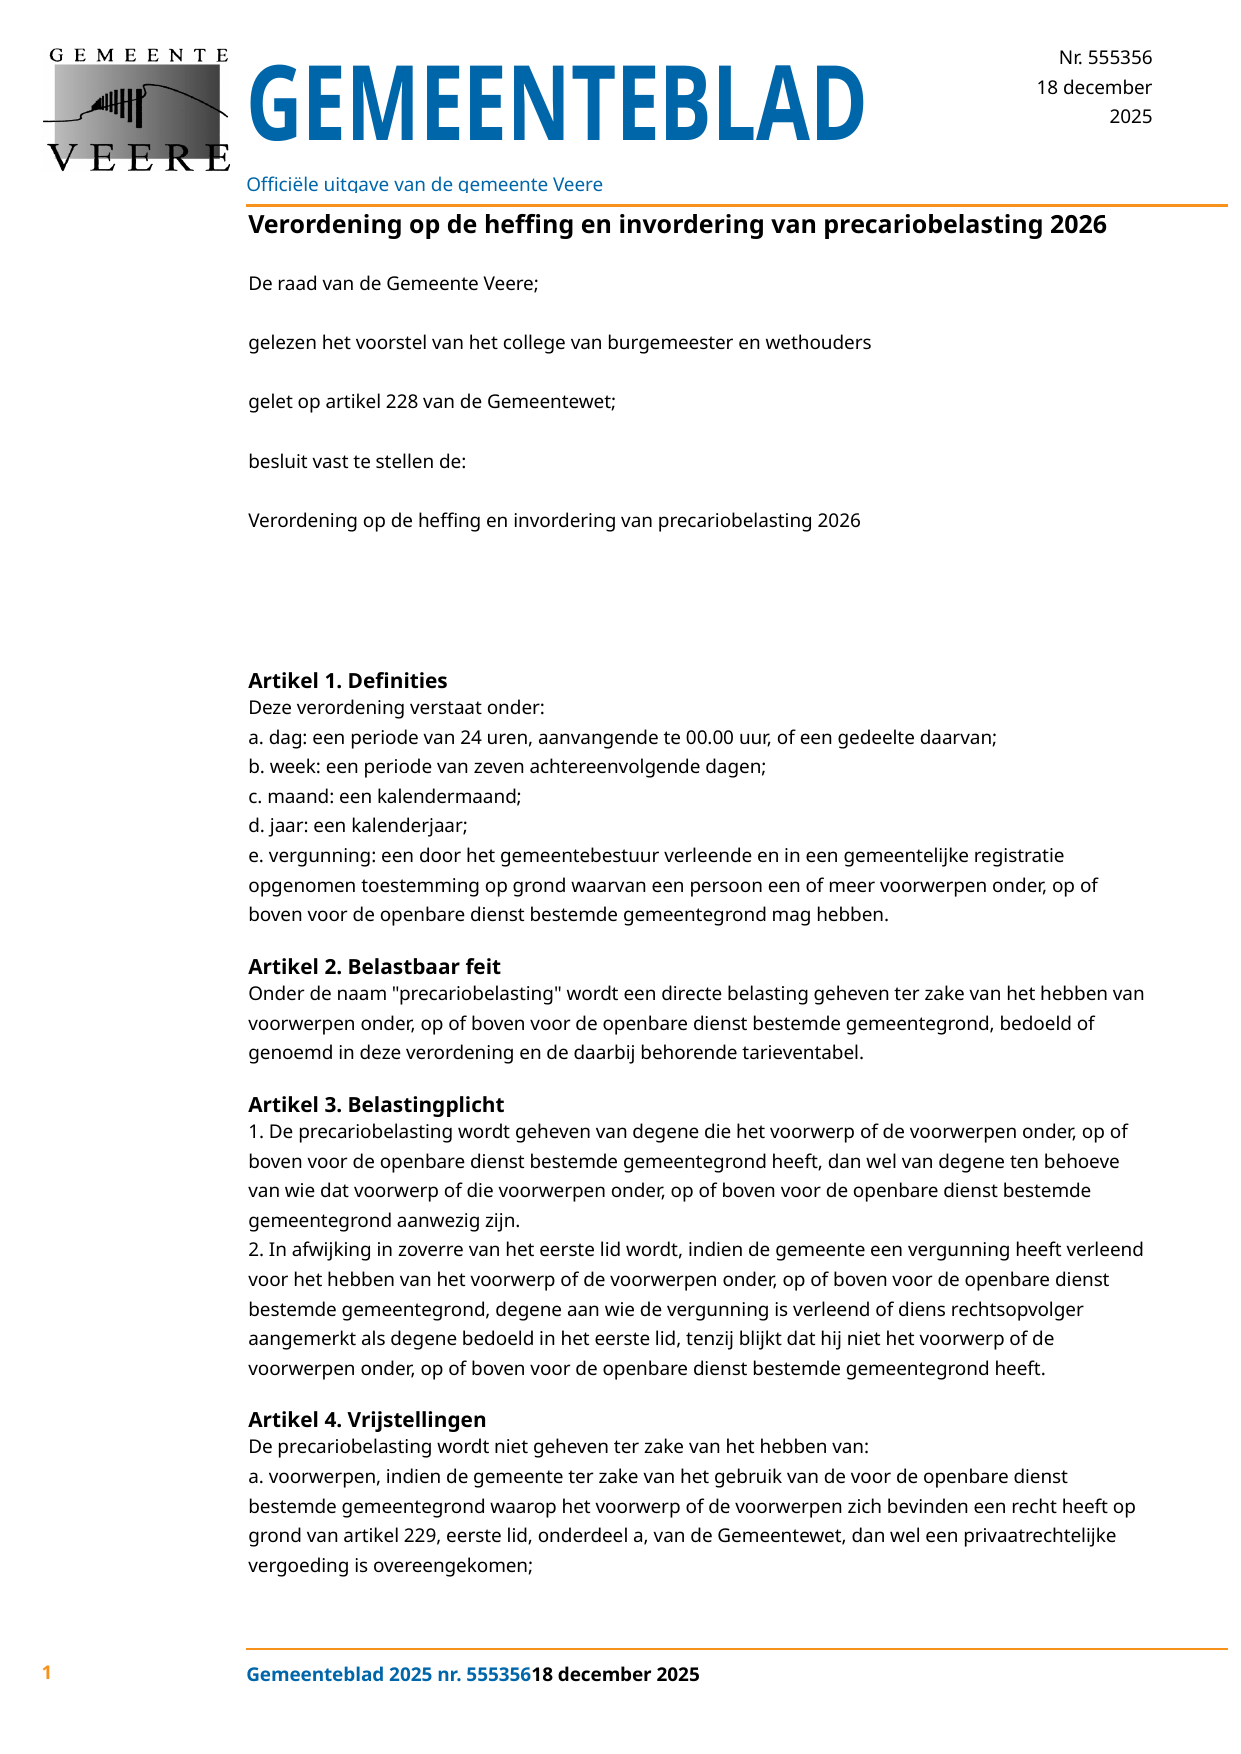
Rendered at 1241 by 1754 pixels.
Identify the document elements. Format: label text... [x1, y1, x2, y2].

text gelet op artikel 228 van de Gemeentewet; [248, 389, 1152, 414]
text a. voorwerpen, indien de gemeente ter zake van het gebruik van de voor de openbare dienst bestemde gemeentegrond waarop het voorwerp of de voorwerpen zich bevinden een recht heeft op grond van artikel 229, eerste lid, onderdeel a, van de Gemeentewet, dan wel een privaatrechtelijke vergoeding is overeengekomen; [248, 1463, 1152, 1578]
text a. dag: een periode van 24 uren, aanvangende te 00.00 uur, of een gedeelte daarvan; [248, 724, 1152, 749]
text 2. In afwijking in zoverre van het eerste lid wordt, indien de gemeente een vergunning heeft verleend voor het hebben van het voorwerp of de voorwerpen onder, op of boven voor de openbare dienst bestemde gemeentegrond, degene aan wie de vergunning is verleend of diens rechtsopvolger aangemerkt als degene bedoeld in het eerste lid, tenzij blijkt dat hij niet het voorwerp of de voorwerpen onder, op of boven voor de openbare dienst bestemde gemeentegrond heeft. [248, 1237, 1152, 1381]
text gelezen het voorstel van het college van burgemeester en wethouders [248, 329, 1152, 355]
text Deze verordening verstaat onder: [248, 694, 1152, 720]
text e. vergunning: een door het gemeentebestuur verleende en in een gemeentelijke registratie opgenomen toestemming op grond waarvan een persoon een of meer voorwerpen onder, op of boven voor de openbare dienst bestemde gemeentegrond mag hebben. [248, 842, 1152, 927]
text besluit vast te stellen de: [248, 448, 1152, 473]
text De raad van de Gemeente Veere; [248, 270, 1152, 296]
text Verordening op de heffing en invordering van precariobelasting 2026 [248, 507, 1152, 533]
text 1. De precariobelasting wordt geheven van degene die het voorwerp of de voorwerpen onder, op of boven voor de openbare dienst bestemde gemeentegrond heeft, dan wel van degene ten behoeve van wie dat voorwerp of die voorwerpen onder, op of boven voor de openbare dienst bestemde gemeentegrond aanwezig zijn. [248, 1118, 1152, 1233]
text b. week: een periode van zeven achtereenvolgende dagen; [248, 753, 1152, 779]
picture [41, 47, 231, 172]
text c. maand: een kalendermaand; [248, 783, 1152, 809]
text Onder de naam "precariobelasting" wordt een directe belasting geheven ter zake van het hebben van voorwerpen onder, op of boven voor de openbare dienst bestemde gemeentegrond, bedoeld of genoemd in deze verordening en de daarbij behorende tarieventabel. [248, 980, 1152, 1065]
text d. jaar: een kalenderjaar; [248, 813, 1152, 838]
text De precariobelasting wordt niet geheven ter zake van het hebben van: [248, 1434, 1152, 1459]
text Verordening op de heffing en invordering van precariobelasting 2026 [248, 207, 1152, 241]
text Artikel 4. Vrijstellingen [248, 1405, 1152, 1434]
text Artikel 2. Belastbaar feit [248, 952, 1152, 980]
text Artikel 1. Definities [248, 666, 1152, 694]
text Artikel 3. Belastingplicht [248, 1090, 1152, 1118]
